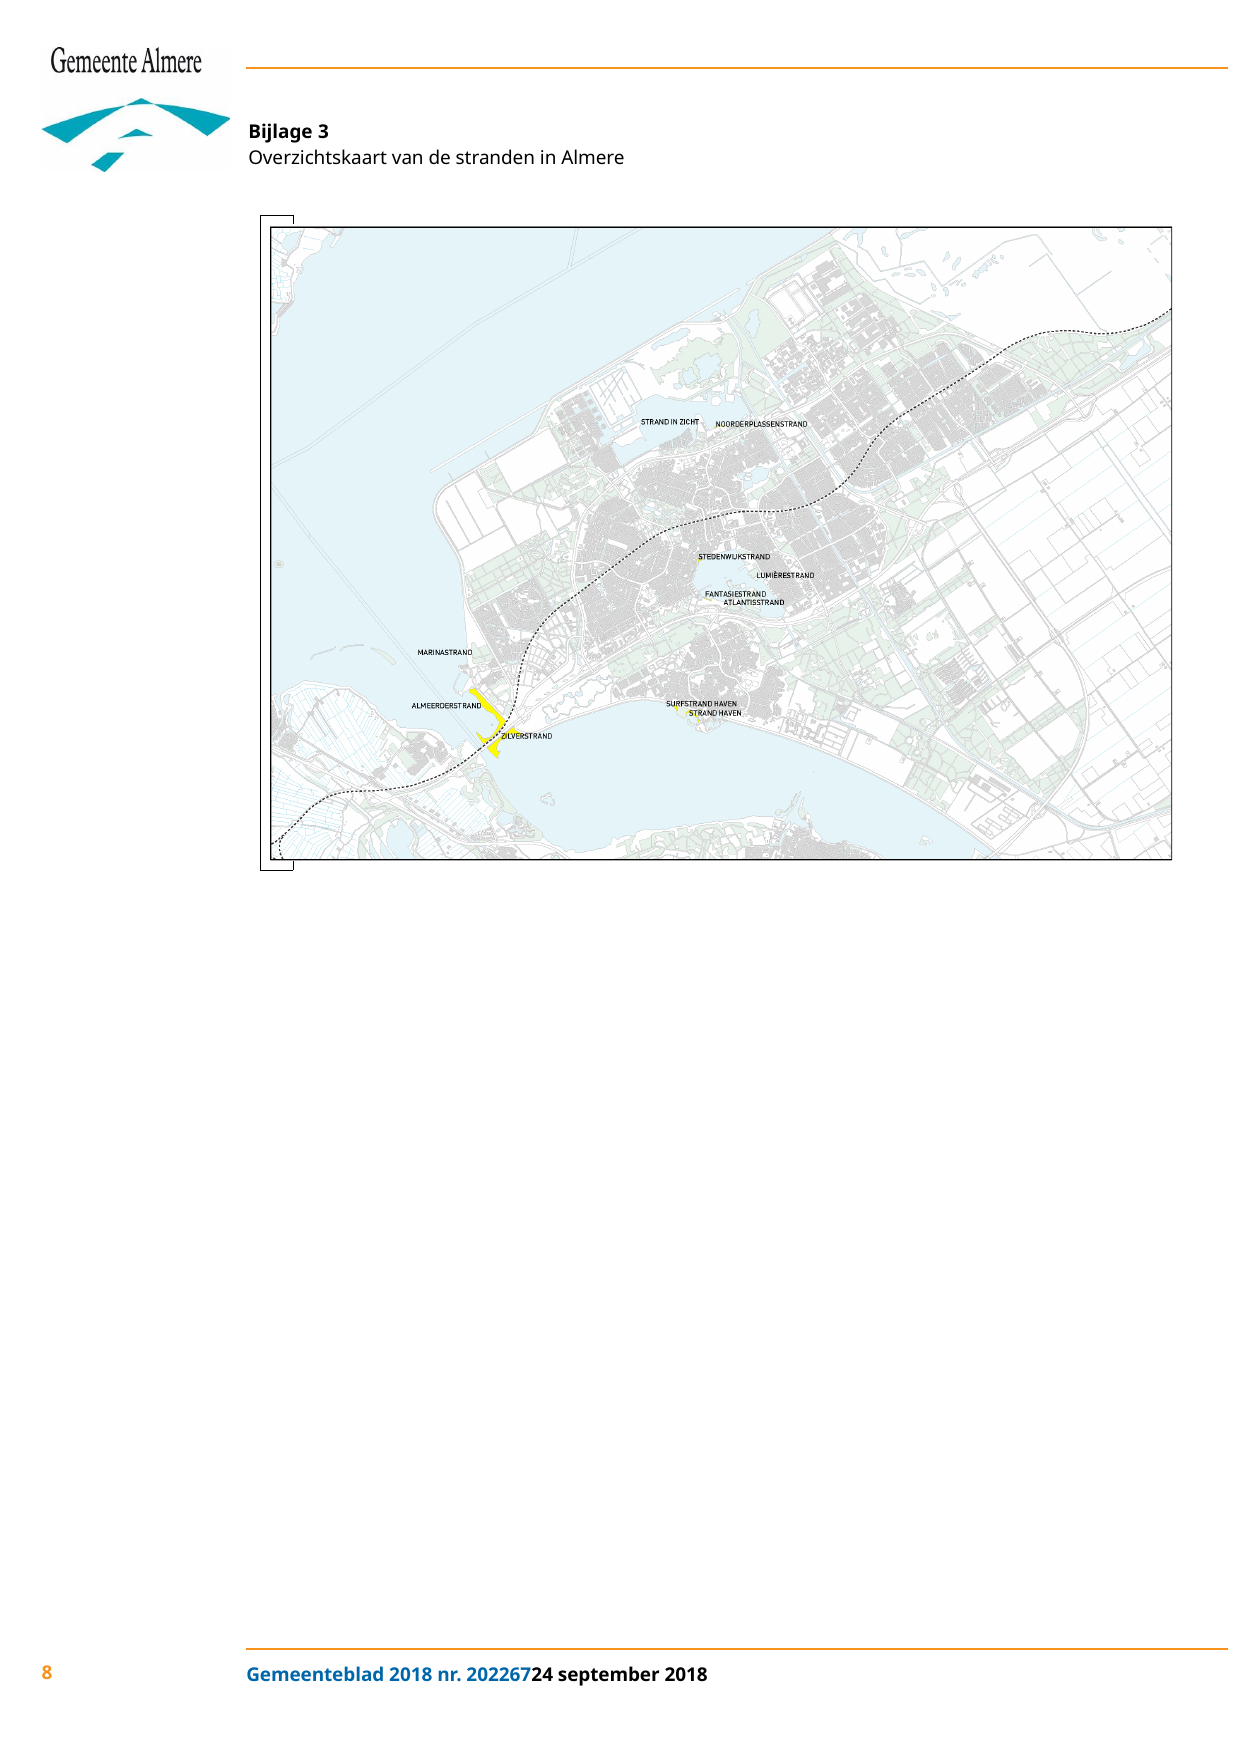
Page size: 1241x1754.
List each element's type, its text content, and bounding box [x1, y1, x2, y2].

text Bijlage 3 [248, 116, 1152, 144]
picture [268, 224, 1173, 861]
picture [41, 47, 231, 172]
text Overzichtskaart van de stranden in Almere [248, 144, 1152, 170]
